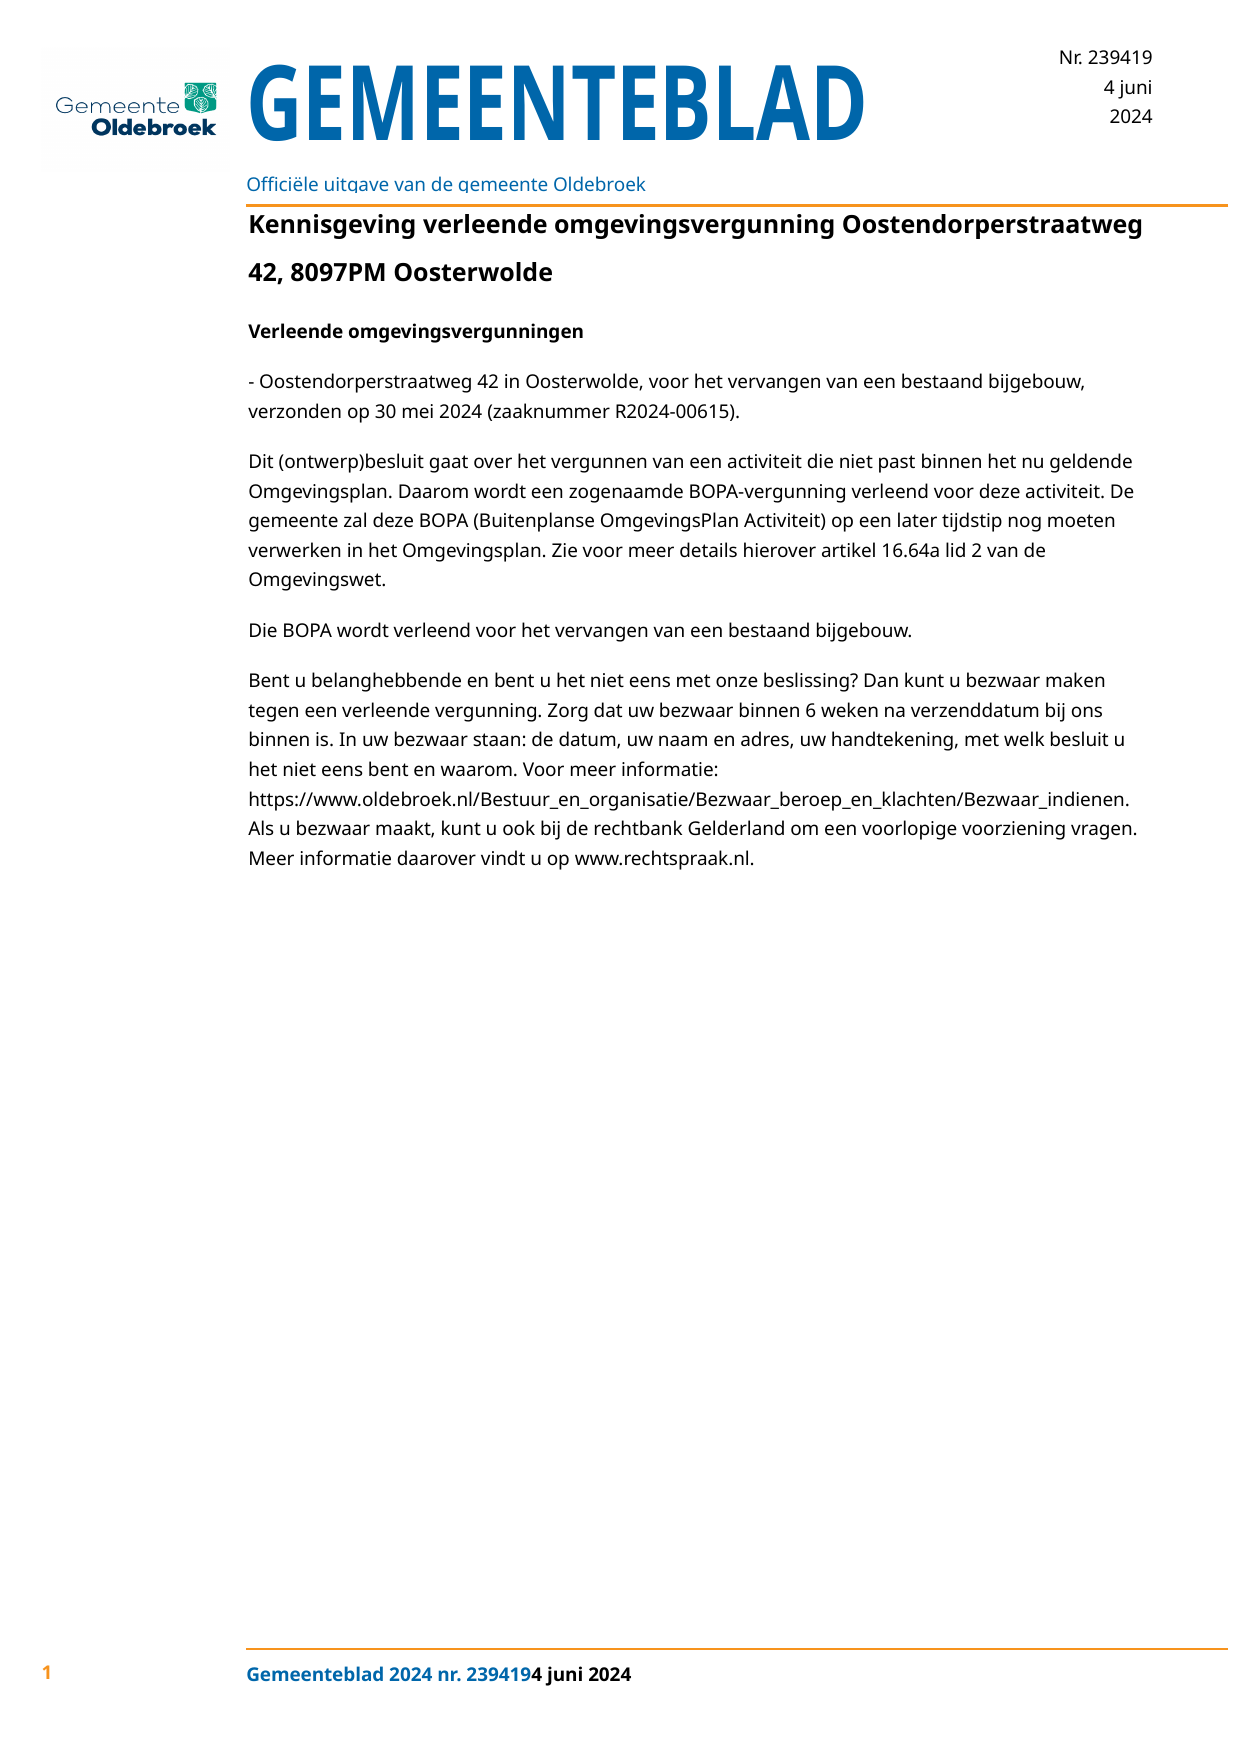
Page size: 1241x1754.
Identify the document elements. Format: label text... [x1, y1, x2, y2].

text Dit (ontwerp)besluit gaat over het vergunnen van een activiteit die niet past binnen het nu geldende Omgevingsplan. Daarom wordt een zogenaamde BOPA-vergunning verleend voor deze activiteit. De gemeente zal deze BOPA (Buitenplanse OmgevingsPlan Activiteit) op een later tijdstip nog moeten verwerken in het Omgevingsplan. Zie voor meer details hierover artikel 16.64a lid 2 van de Omgevingswet. [248, 448, 1152, 592]
text Kennisgeving verleende omgevingsvergunning Oostendorperstraatweg 42, 8097PM Oosterwolde [248, 207, 1152, 288]
text Bent u belanghebbende en bent u het niet eens met onze beslissing? Dan kunt u bezwaar maken tegen een verleende vergunning. Zorg dat uw bezwaar binnen 6 weken na verzenddatum bij ons binnen is. In uw bezwaar staan: de datum, uw naam en adres, uw handtekening, met welk besluit u het niet eens bent en waarom. Voor meer informatie: https://www.oldebroek.nl/Bestuur_en_organisatie/Bezwaar_beroep_en_klachten/Bezwaar_indienen. Als u bezwaar maakt, kunt u ook bij de rechtbank Gelderland om een voorlopige voorziening vragen. Meer informatie daarover vindt u op www.rechtspraak.nl. [248, 667, 1152, 871]
text Die BOPA wordt verleend voor het vervangen van een bestaand bijgebouw. [248, 617, 1152, 643]
text - Oostendorperstraatweg 42 in Oosterwolde, voor het vervangen van een bestaand bijgebouw, verzonden op 30 mei 2024 (zaaknummer R2024-00615). [248, 368, 1152, 424]
picture [41, 47, 231, 172]
text Verleende omgevingsvergunningen [248, 318, 1152, 344]
